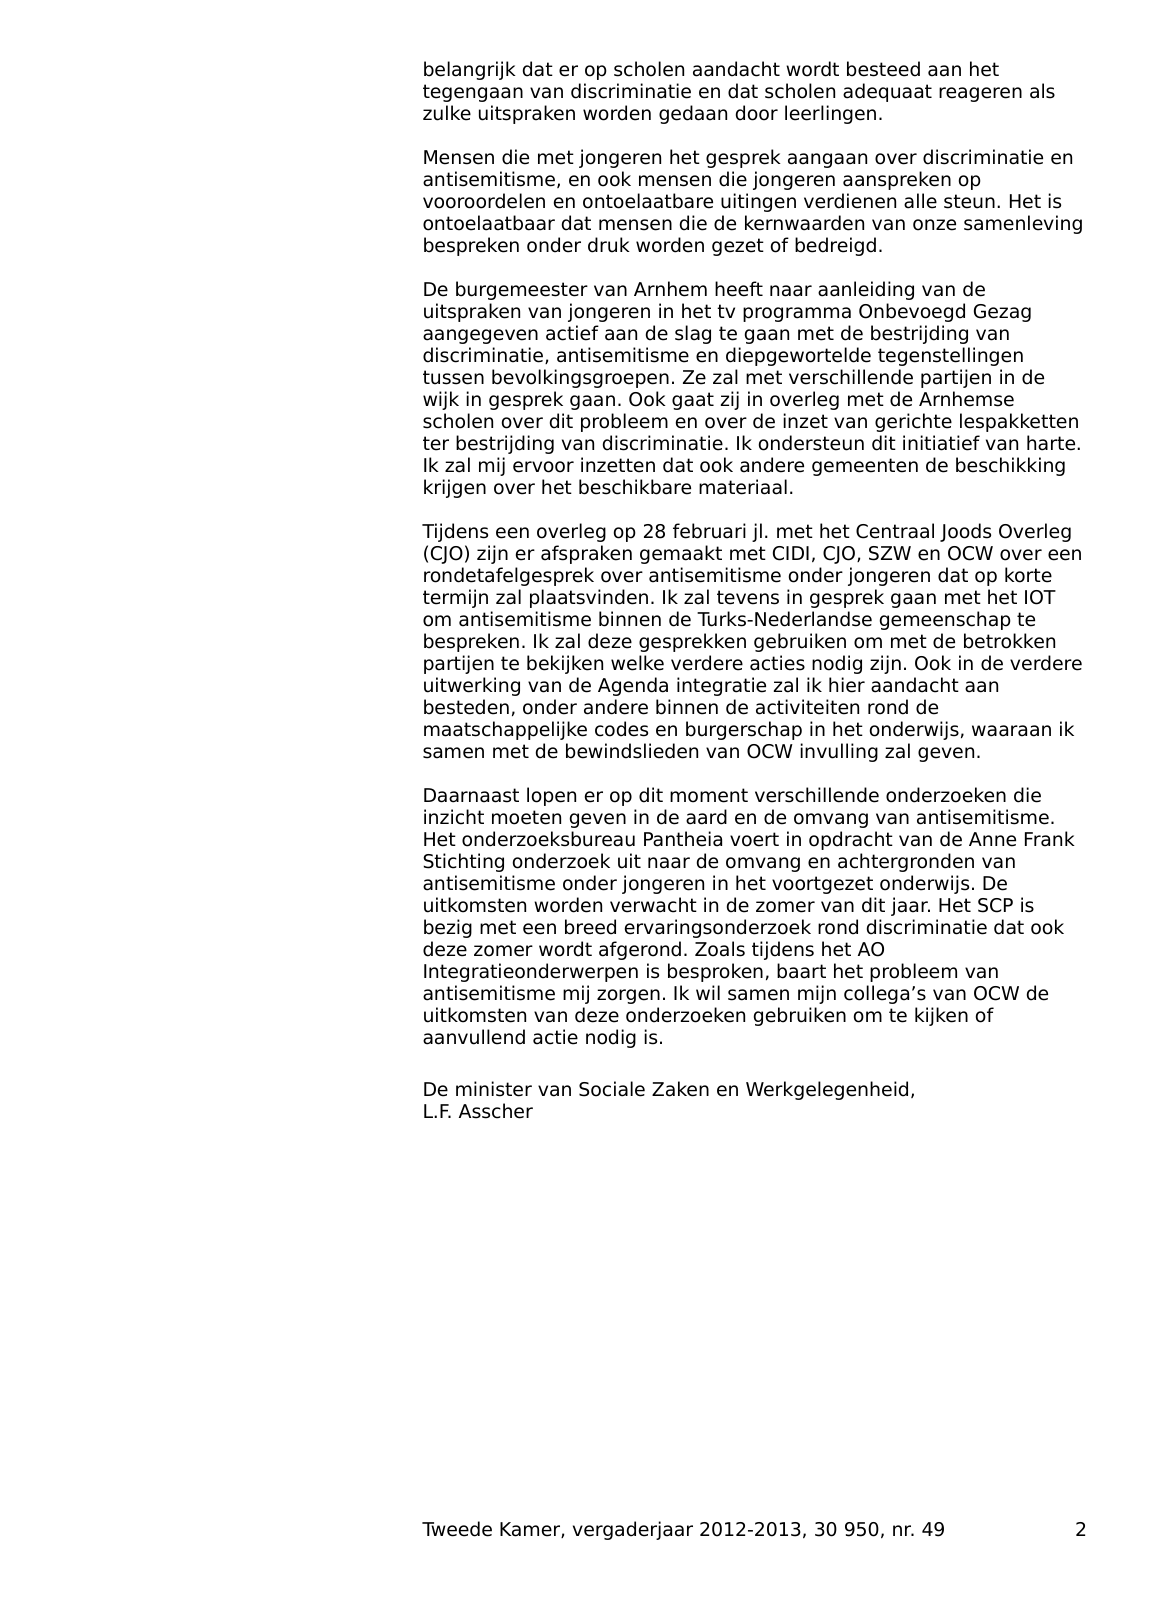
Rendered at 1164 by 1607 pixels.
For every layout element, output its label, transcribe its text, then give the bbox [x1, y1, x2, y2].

text Daarnaast lopen er op dit moment verschillende onderzoeken die inzicht moeten geven in de aard en de omvang van antisemitisme. Het onderzoeksbureau Pantheia voert in opdracht van de Anne Frank Stichting onderzoek uit naar de omvang en achtergronden van antisemitisme onder jongeren in het voortgezet onderwijs. De uitkomsten worden verwacht in de zomer van dit jaar. Het SCP is bezig met een breed ervaringsonderzoek rond discriminatie dat ook deze zomer wordt afgerond. Zoals tijdens het AO Integratieonderwerpen is besproken, baart het probleem van antisemitisme mij zorgen. Ik wil samen mijn collega’s van OCW de uitkomsten van deze onderzoeken gebruiken om te kijken of aanvullend actie nodig is. [422, 785, 1087, 1049]
text Mensen die met jongeren het gesprek aangaan over discriminatie en antisemitisme, en ook mensen die jongeren aanspreken op vooroordelen en ontoelaatbare uitingen verdienen alle steun. Het is ontoelaatbaar dat mensen die de kernwaarden van onze samenleving bespreken onder druk worden gezet of bedreigd. [422, 147, 1087, 257]
text belangrijk dat er op scholen aandacht wordt besteed aan het tegengaan van discriminatie en dat scholen adequaat reageren als zulke uitspraken worden gedaan door leerlingen. [422, 59, 1087, 125]
text De burgemeester van Arnhem heeft naar aanleiding van de uitspraken van jongeren in het tv programma Onbevoegd Gezag aangegeven actief aan de slag te gaan met de bestrijding van discriminatie, antisemitisme en diepgewortelde tegenstellingen tussen bevolkingsgroepen. Ze zal met verschillende partijen in de wijk in gesprek gaan. Ook gaat zij in overleg met de Arnhemse scholen over dit probleem en over de inzet van gerichte lespakketten ter bestrijding van discriminatie. Ik ondersteun dit initiatief van harte. Ik zal mij ervoor inzetten dat ook andere gemeenten de beschikking krijgen over het beschikbare materiaal. [422, 279, 1087, 499]
text De minister van Sociale Zaken en Werkgelegenheid, L.F. Asscher [422, 1079, 1087, 1123]
text Tijdens een overleg op 28 februari jl. met het Centraal Joods Overleg (CJO) zijn er afspraken gemaakt met CIDI, CJO, SZW en OCW over een rondetafelgesprek over antisemitisme onder jongeren dat op korte termijn zal plaatsvinden. Ik zal tevens in gesprek gaan met het IOT om antisemitisme binnen de Turks-Nederlandse gemeenschap te bespreken. Ik zal deze gesprekken gebruiken om met de betrokken partijen te bekijken welke verdere acties nodig zijn. Ook in de verdere uitwerking van de Agenda integratie zal ik hier aandacht aan besteden, onder andere binnen de activiteiten rond de maatschappelijke codes en burgerschap in het onderwijs, waaraan ik samen met de bewindslieden van OCW invulling zal geven. [422, 521, 1087, 763]
